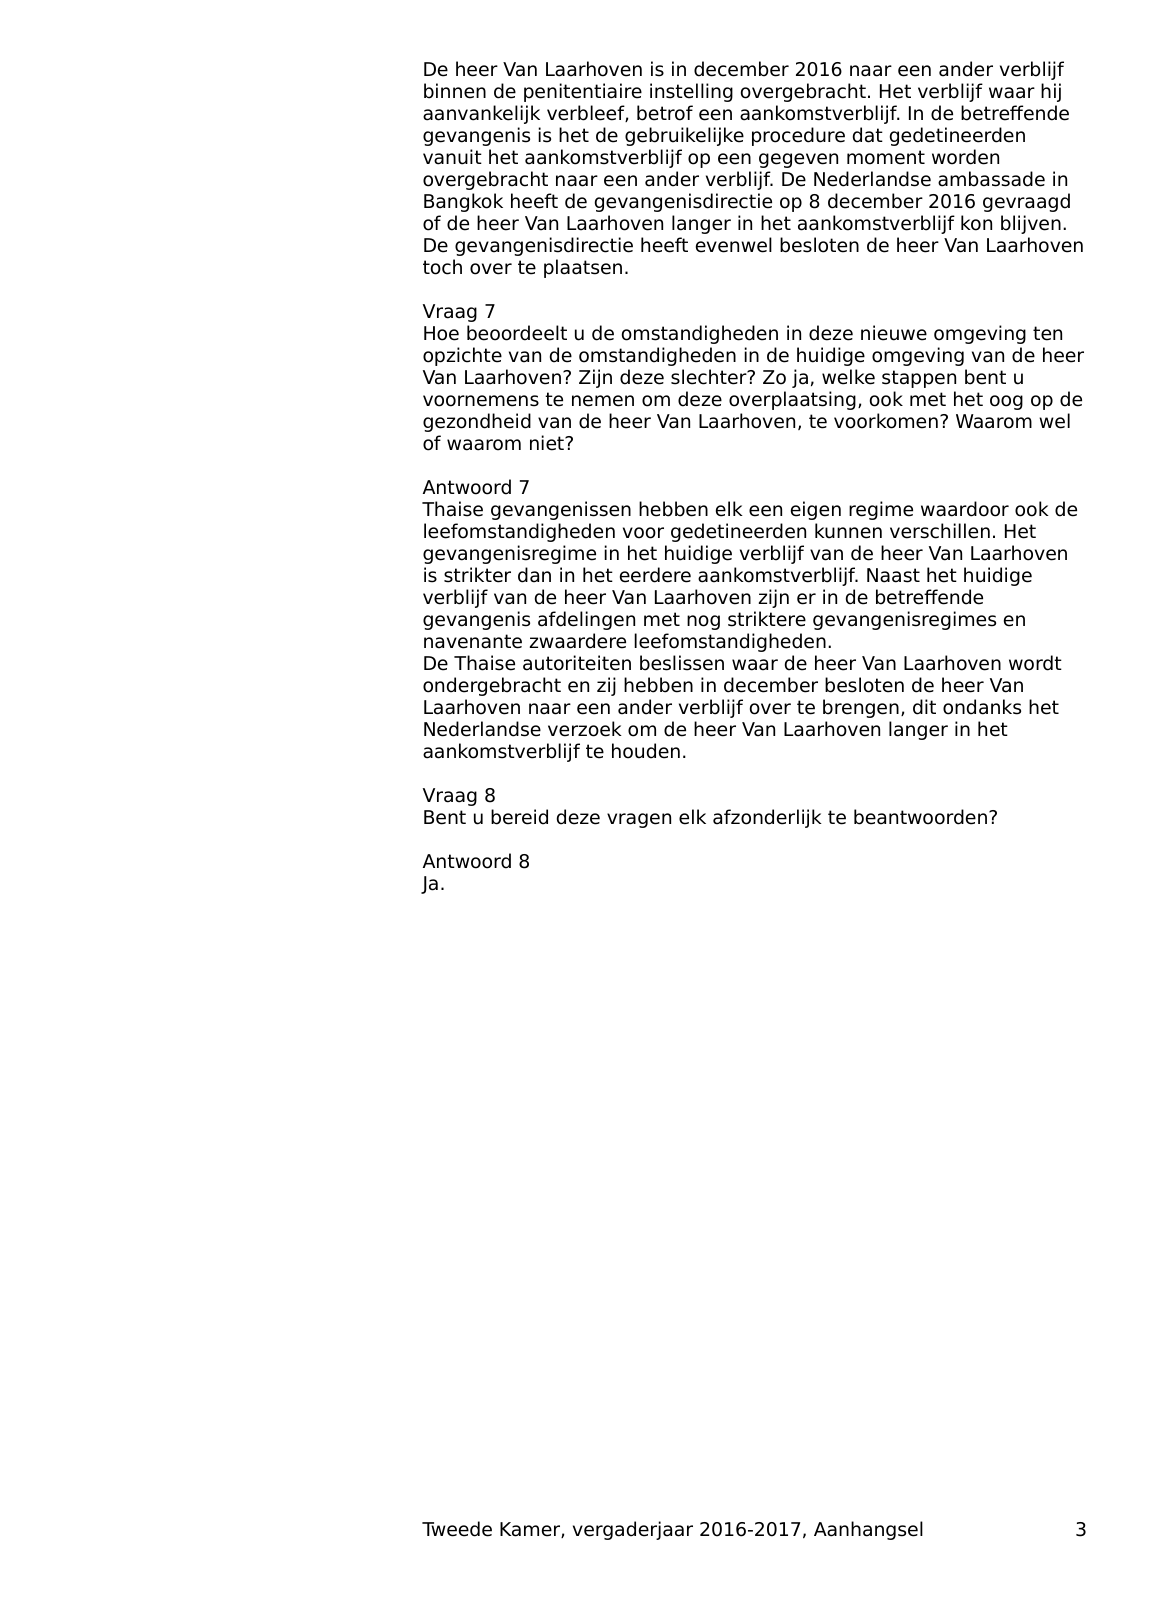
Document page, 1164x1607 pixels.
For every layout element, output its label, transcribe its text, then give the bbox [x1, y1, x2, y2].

text Ja. [422, 873, 1087, 895]
text Antwoord 7 [422, 477, 1087, 499]
text Bent u bereid deze vragen elk afzonderlijk te beantwoorden? [422, 807, 1087, 829]
text Hoe beoordeelt u de omstandigheden in deze nieuwe omgeving ten opzichte van de omstandigheden in de huidige omgeving van de heer Van Laarhoven? Zijn deze slechter? Zo ja, welke stappen bent u voornemens te nemen om deze overplaatsing, ook met het oog op de gezondheid van de heer Van Laarhoven, te voorkomen? Waarom wel of waarom niet? [422, 323, 1087, 455]
text De Thaise autoriteiten beslissen waar de heer Van Laarhoven wordt ondergebracht en zij hebben in december besloten de heer Van Laarhoven naar een ander verblijf over te brengen, dit ondanks het Nederlandse verzoek om de heer Van Laarhoven langer in het aankomstverblijf te houden. [422, 653, 1087, 763]
text De heer Van Laarhoven is in december 2016 naar een ander verblijf binnen de penitentiaire instelling overgebracht. Het verblijf waar hij aanvankelijk verbleef, betrof een aankomstverblijf. In de betreffende gevangenis is het de gebruikelijke procedure dat gedetineerden vanuit het aankomstverblijf op een gegeven moment worden overgebracht naar een ander verblijf. De Nederlandse ambassade in Bangkok heeft de gevangenisdirectie op 8 december 2016 gevraagd of de heer Van Laarhoven langer in het aankomstverblijf kon blijven. De gevangenisdirectie heeft evenwel besloten de heer Van Laarhoven toch over te plaatsen. [422, 59, 1087, 279]
text Thaise gevangenissen hebben elk een eigen regime waardoor ook de leefomstandigheden voor gedetineerden kunnen verschillen. Het gevangenisregime in het huidige verblijf van de heer Van Laarhoven is strikter dan in het eerdere aankomstverblijf. Naast het huidige verblijf van de heer Van Laarhoven zijn er in de betreffende gevangenis afdelingen met nog striktere gevangenisregimes en navenante zwaardere leefomstandigheden. [422, 499, 1087, 653]
text Vraag 8 [422, 785, 1087, 807]
text Antwoord 8 [422, 851, 1087, 873]
text Vraag 7 [422, 301, 1087, 323]
